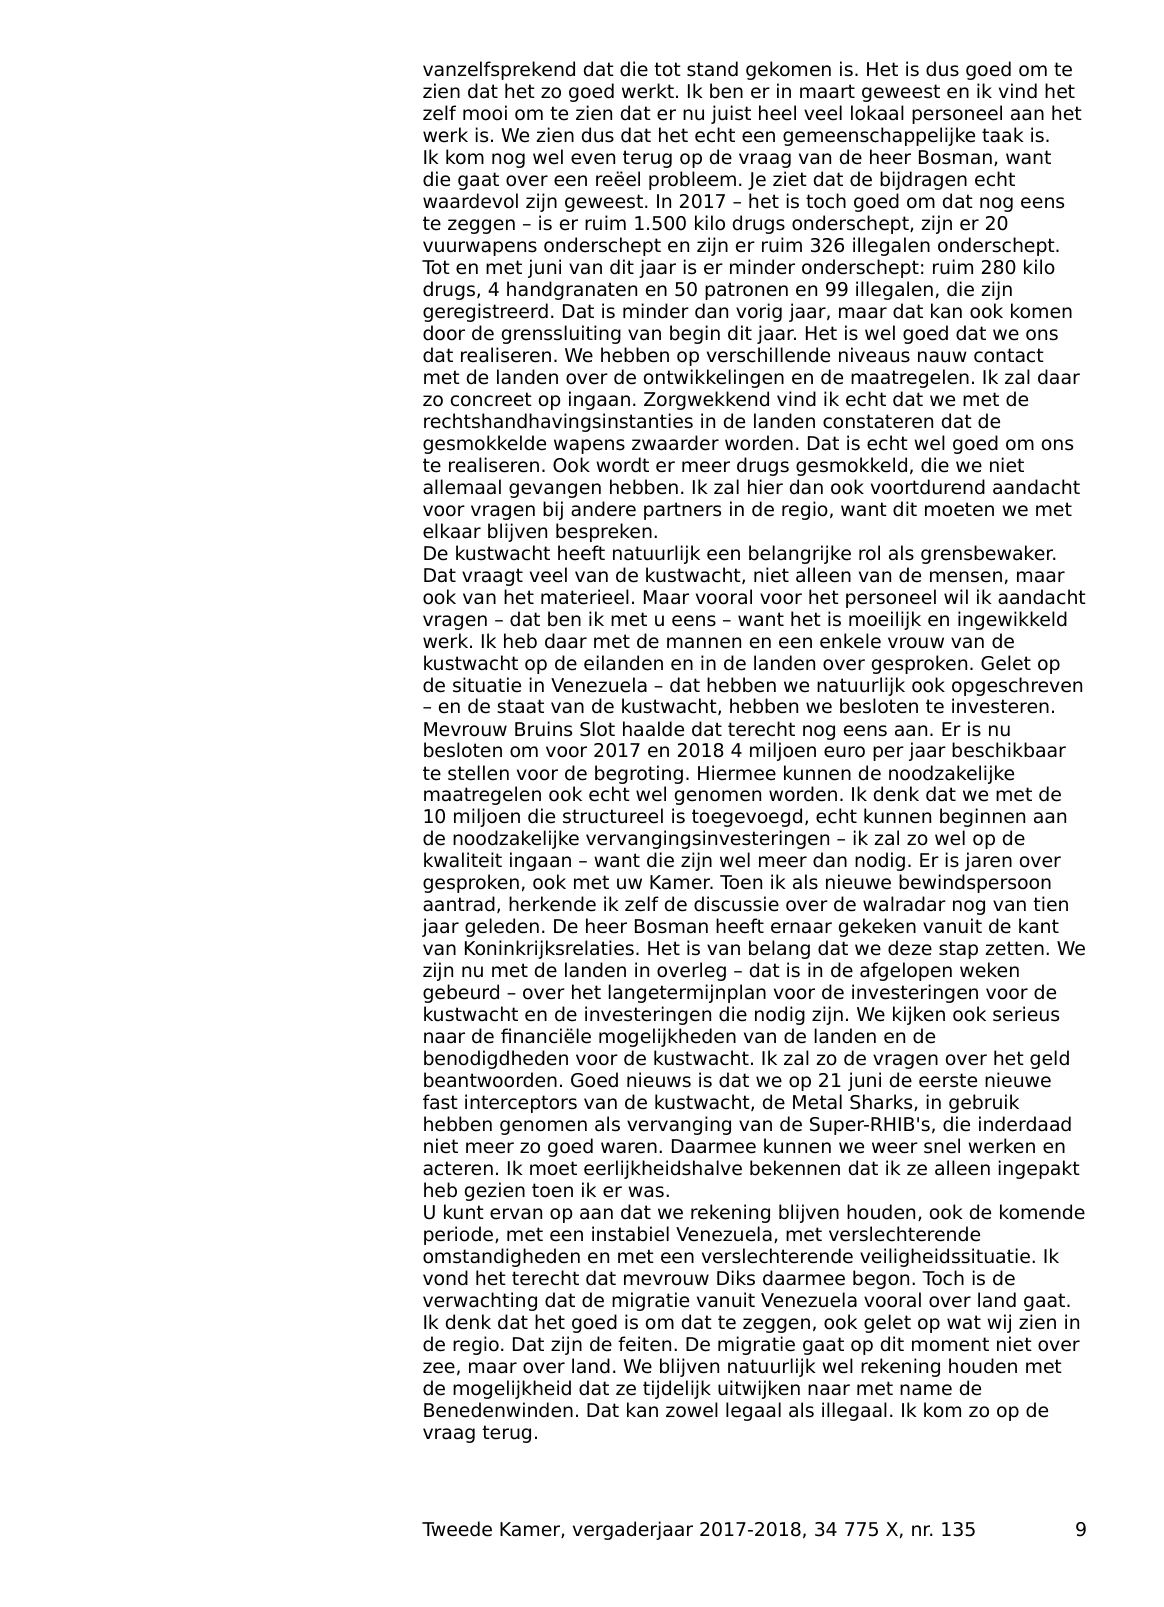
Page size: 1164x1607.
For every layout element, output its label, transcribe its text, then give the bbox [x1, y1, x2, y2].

text De kustwacht heeft natuurlijk een belangrijke rol als grensbewaker. Dat vraagt veel van de kustwacht, niet alleen van de mensen, maar ook van het materieel. Maar vooral voor het personeel wil ik aandacht vragen – dat ben ik met u eens – want het is moeilijk en ingewikkeld werk. Ik heb daar met de mannen en een enkele vrouw van de kustwacht op de eilanden en in de landen over gesproken. Gelet op de situatie in Venezuela – dat hebben we natuurlijk ook opgeschreven – en de staat van de kustwacht, hebben we besloten te investeren. Mevrouw Bruins Slot haalde dat terecht nog eens aan. Er is nu besloten om voor 2017 en 2018 4 miljoen euro per jaar beschikbaar te stellen voor de begroting. Hiermee kunnen de noodzakelijke maatregelen ook echt wel genomen worden. Ik denk dat we met de 10 miljoen die structureel is toegevoegd, echt kunnen beginnen aan de noodzakelijke vervangingsinvesteringen – ik zal zo wel op de kwaliteit ingaan – want die zijn wel meer dan nodig. Er is jaren over gesproken, ook met uw Kamer. Toen ik als nieuwe bewindspersoon aantrad, herkende ik zelf de discussie over de walradar nog van tien jaar geleden. De heer Bosman heeft ernaar gekeken vanuit de kant van Koninkrijksrelaties. Het is van belang dat we deze stap zetten. We zijn nu met de landen in overleg – dat is in de afgelopen weken gebeurd – over het langetermijnplan voor de investeringen voor de kustwacht en de investeringen die nodig zijn. We kijken ook serieus naar de financiële mogelijkheden van de landen en de benodigdheden voor de kustwacht. Ik zal zo de vragen over het geld beantwoorden. Goed nieuws is dat we op 21 juni de eerste nieuwe fast interceptors van de kustwacht, de Metal Sharks, in gebruik hebben genomen als vervanging van de Super-RHIB's, die inderdaad niet meer zo goed waren. Daarmee kunnen we weer snel werken en acteren. Ik moet eerlijkheidshalve bekennen dat ik ze alleen ingepakt heb gezien toen ik er was. [422, 543, 1087, 1202]
text Ik kom nog wel even terug op de vraag van de heer Bosman, want die gaat over een reëel probleem. Je ziet dat de bijdragen echt waardevol zijn geweest. In 2017 – het is toch goed om dat nog eens te zeggen – is er ruim 1.500 kilo drugs onderschept, zijn er 20 vuurwapens onderschept en zijn er ruim 326 illegalen onderschept. Tot en met juni van dit jaar is er minder onderschept: ruim 280 kilo drugs, 4 handgranaten en 50 patronen en 99 illegalen, die zijn geregistreerd. Dat is minder dan vorig jaar, maar dat kan ook komen door de grenssluiting van begin dit jaar. Het is wel goed dat we ons dat realiseren. We hebben op verschillende niveaus nauw contact met de landen over de ontwikkelingen en de maatregelen. Ik zal daar zo concreet op ingaan. Zorgwekkend vind ik echt dat we met de rechtshandhavingsinstanties in de landen constateren dat de gesmokkelde wapens zwaarder worden. Dat is echt wel goed om ons te realiseren. Ook wordt er meer drugs gesmokkeld, die we niet allemaal gevangen hebben. Ik zal hier dan ook voortdurend aandacht voor vragen bij andere partners in de regio, want dit moeten we met elkaar blijven bespreken. [422, 147, 1087, 543]
text vanzelfsprekend dat die tot stand gekomen is. Het is dus goed om te zien dat het zo goed werkt. Ik ben er in maart geweest en ik vind het zelf mooi om te zien dat er nu juist heel veel lokaal personeel aan het werk is. We zien dus dat het echt een gemeenschappelijke taak is. [422, 59, 1087, 147]
text U kunt ervan op aan dat we rekening blijven houden, ook de komende periode, met een instabiel Venezuela, met verslechterende omstandigheden en met een verslechterende veiligheidssituatie. Ik vond het terecht dat mevrouw Diks daarmee begon. Toch is de verwachting dat de migratie vanuit Venezuela vooral over land gaat. Ik denk dat het goed is om dat te zeggen, ook gelet op wat wij zien in de regio. Dat zijn de feiten. De migratie gaat op dit moment niet over zee, maar over land. We blijven natuurlijk wel rekening houden met de mogelijkheid dat ze tijdelijk uitwijken naar met name de Benedenwinden. Dat kan zowel legaal als illegaal. Ik kom zo op de vraag terug. [422, 1202, 1087, 1444]
